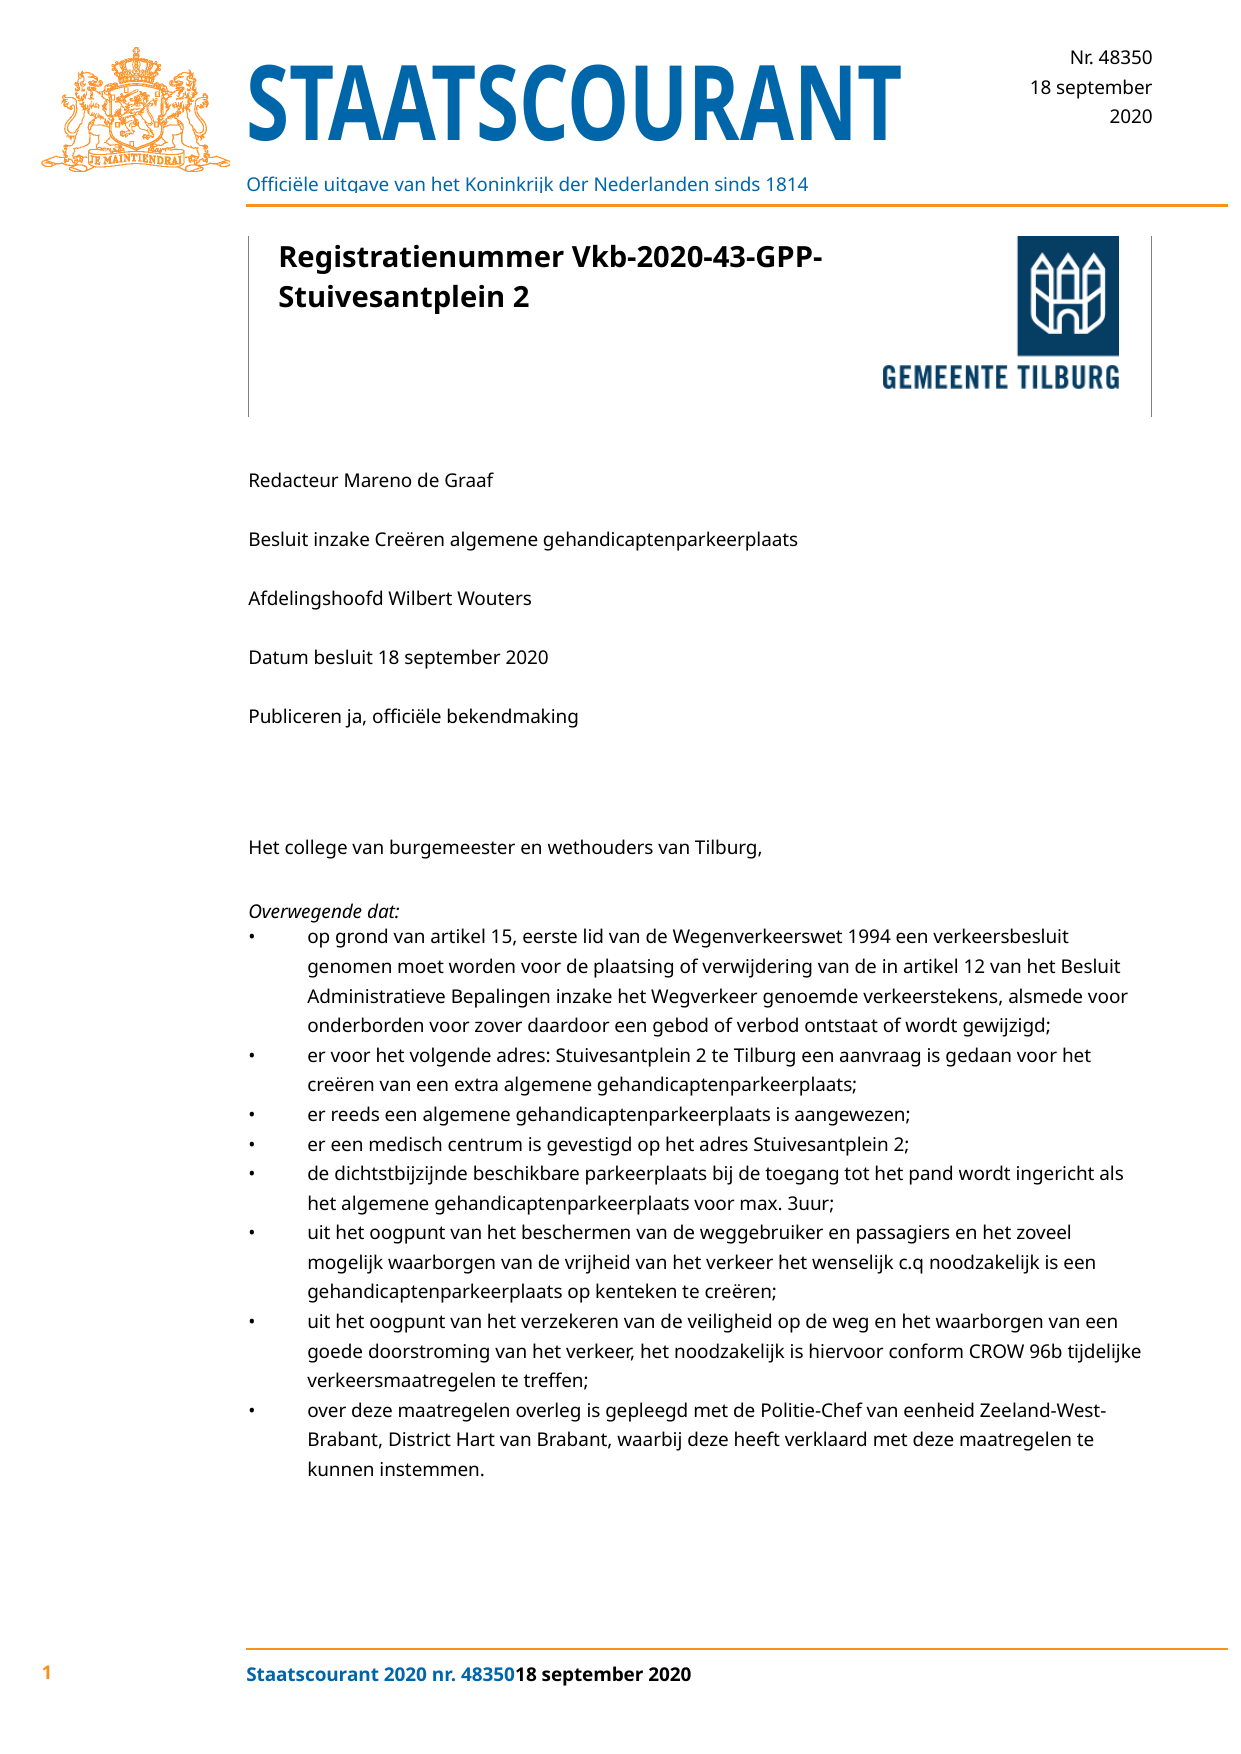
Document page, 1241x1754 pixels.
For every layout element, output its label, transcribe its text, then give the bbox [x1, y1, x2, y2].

text Overwegende dat: [248, 898, 1152, 924]
list er voor het volgende adres: Stuivesantplein 2 te Tilburg een aanvraag is gedaan voor het creëren van een extra algemene gehandicaptenparkeerplaats; [248, 1042, 1152, 1097]
list uit het oogpunt van het verzekeren van de veiligheid op de weg en het waarborgen van een goede doorstroming van het verkeer, het noodzakelijk is hiervoor conform CROW 96b tijdelijke verkeersmaatregelen te treffen; [248, 1308, 1152, 1393]
text Besluit inzake Creëren algemene gehandicaptenparkeerplaats [248, 526, 1152, 552]
list de dichtstbijzijnde beschikbare parkeerplaats bij de toegang tot het pand wordt ingericht als het algemene gehandicaptenparkeerplaats voor max. 3uur; [248, 1160, 1152, 1216]
list op grond van artikel 15, eerste lid van de Wegenverkeerswet 1994 een verkeersbesluit genomen moet worden voor de plaatsing of verwijdering van de in artikel 12 van het Besluit Administratieve Bepalingen inzake het Wegverkeer genoemde verkeerstekens, alsmede voor onderborden voor zover daardoor een gebod of verbod ontstaat of wordt gewijzigd; [248, 924, 1152, 1038]
picture [882, 236, 1119, 391]
table_header Registratienummer Vkb-2020-43-GPP-Stuivesantplein 2 [249, 236, 850, 417]
text Publiceren ja, officiële bekendmaking [248, 703, 1152, 729]
table_header [850, 236, 1151, 417]
picture [41, 47, 231, 172]
text Datum besluit 18 september 2020 [248, 644, 1152, 670]
text Redacteur Mareno de Graaf [248, 467, 1152, 493]
list over deze maatregelen overleg is gepleegd met de Politie-Chef van eenheid Zeeland-West-Brabant, District Hart van Brabant, waarbij deze heeft verklaard met deze maatregelen te kunnen instemmen. [248, 1397, 1152, 1482]
list er reeds een algemene gehandicaptenparkeerplaats is aangewezen; [248, 1101, 1152, 1127]
text Afdelingshoofd Wilbert Wouters [248, 585, 1152, 611]
text Het college van burgemeester en wethouders van Tilburg, [248, 834, 1152, 860]
list er een medisch centrum is gevestigd op het adres Stuivesantplein 2; [248, 1131, 1152, 1156]
list uit het oogpunt van het beschermen van de weggebruiker en passagiers en het zoveel mogelijk waarborgen van de vrijheid van het verkeer het wenselijk c.q noodzakelijk is een gehandicaptenparkeerplaats op kenteken te creëren; [248, 1219, 1152, 1304]
